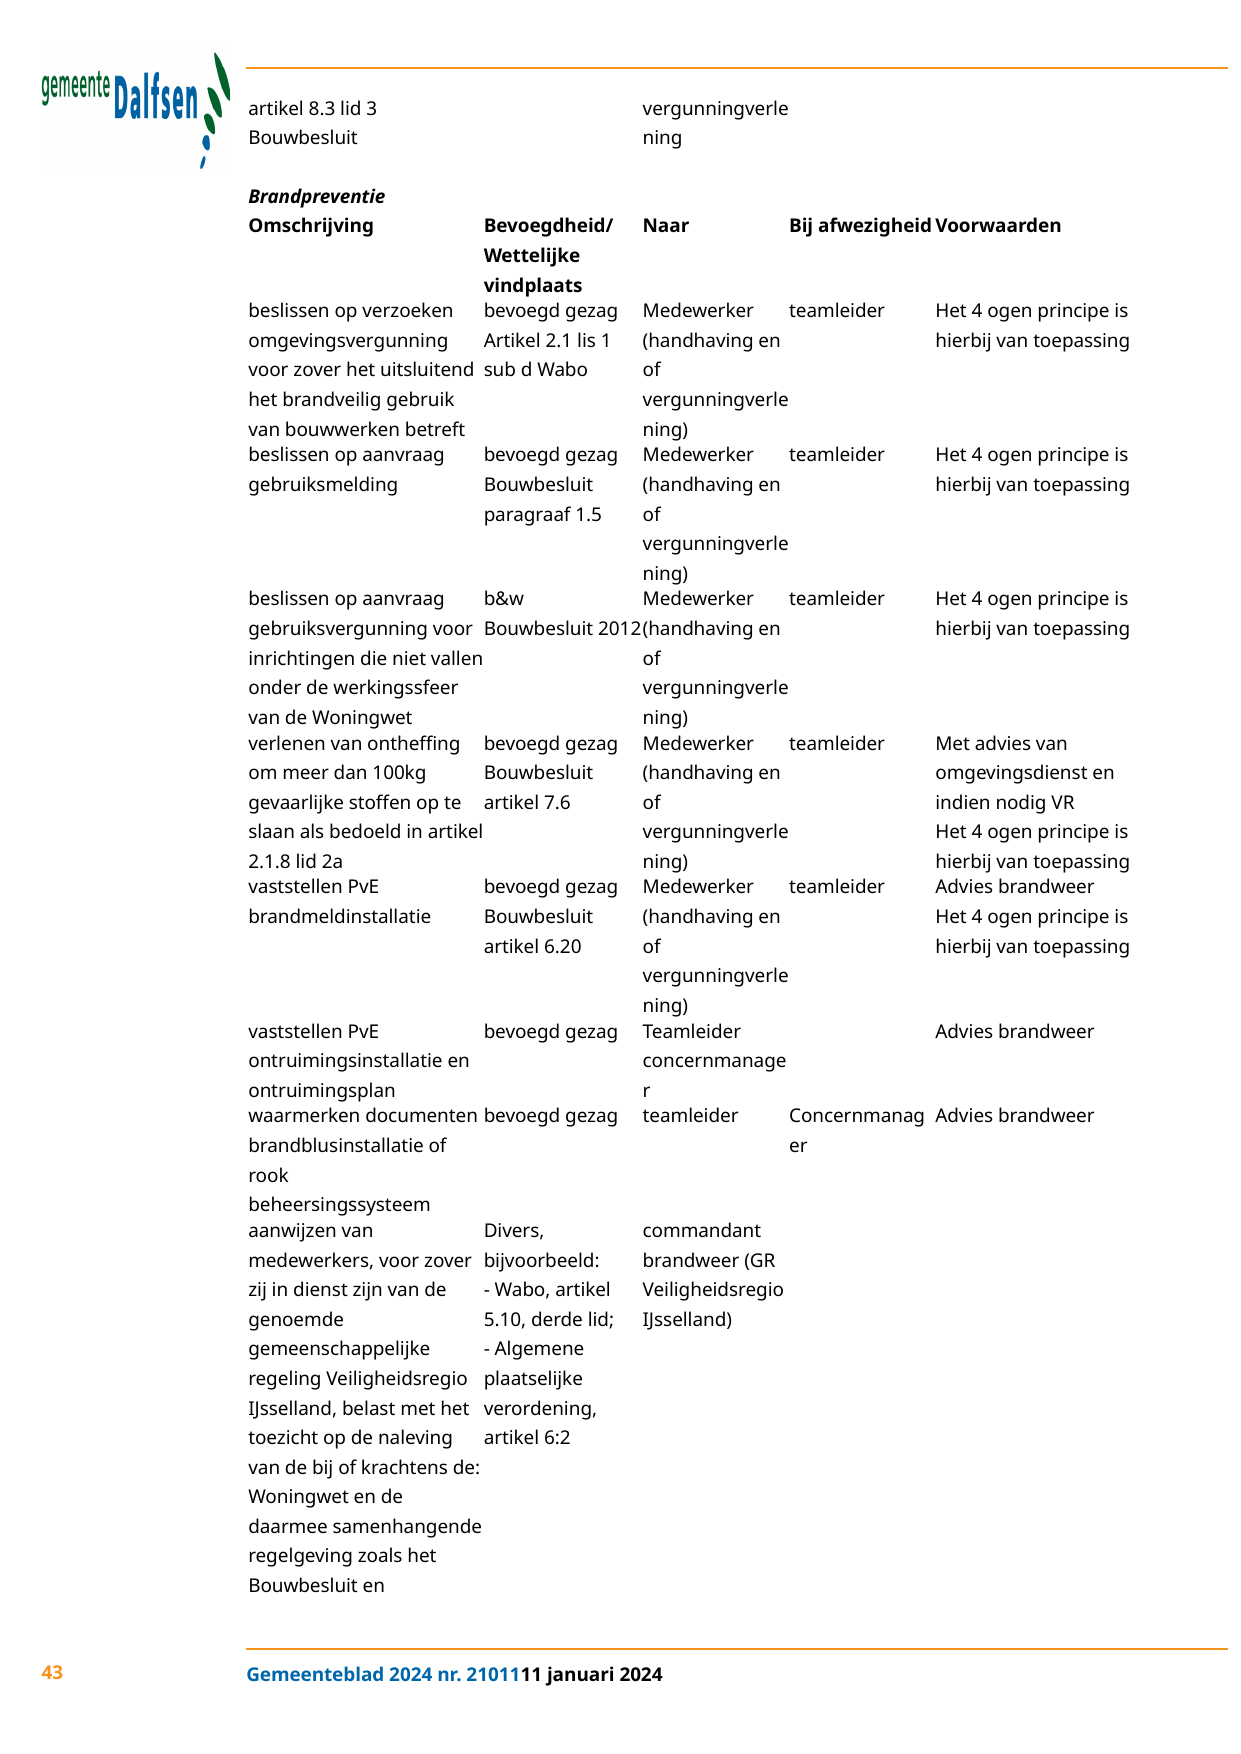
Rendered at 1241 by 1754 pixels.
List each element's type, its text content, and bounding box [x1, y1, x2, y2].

table_cell commandant brandweer (GR Veiligheidsregio IJsselland) [643, 1217, 789, 1598]
table_cell Met advies van omgevingsdienst en indien nodig VR Het 4 ogen principe is hierbij van toepassing [935, 730, 1152, 874]
table_cell Medewerker (handhaving en of vergunningverlening) [643, 442, 789, 586]
table_cell [789, 1217, 935, 1598]
table_cell verlenen van ontheffing om meer dan 100kg gevaarlijke stoffen op te slaan als bedoeld in artikel 2.1.8 lid 2a [248, 730, 483, 874]
table_header Bevoegdheid/Wettelijke vindplaats [484, 213, 642, 297]
table_cell Het 4 ogen principe is hierbij van toepassing [935, 586, 1152, 730]
table_cell teamleider [789, 298, 935, 442]
table_cell Medewerker (handhaving en of vergunningverlening) [643, 730, 789, 874]
table_cell Medewerker (handhaving en of vergunningverlening) [643, 298, 789, 442]
table_cell artikel 8.3 lid 3 Bouwbesluit [248, 95, 483, 150]
table_cell aanwijzen van medewerkers, voor zover zij in dienst zijn van de genoemde gemeenschappelijke regeling Veiligheidsregio IJsselland, belast met het toezicht op de naleving van de bij of krachtens de: Woningwet en de daarmee samenhangende regelgeving zoals het Bouwbesluit en [248, 1217, 483, 1598]
table_cell teamleider [789, 730, 935, 874]
table_cell Het 4 ogen principe is hierbij van toepassing [935, 442, 1152, 586]
table_cell Medewerker (handhaving en of vergunningverlening) [643, 874, 789, 1018]
table_cell beslissen op aanvraag gebruiksmelding [248, 442, 483, 586]
table_cell Divers, bijvoorbeeld: - Wabo, artikel 5.10, derde lid; - Algemene plaatselijke verordening, artikel 6:2 [484, 1217, 642, 1598]
table_cell [935, 1217, 1152, 1598]
table_cell [484, 95, 642, 150]
table_header Omschrijving [248, 213, 483, 297]
table_cell teamleider [789, 874, 935, 1018]
table_cell beslissen op verzoeken omgevingsvergunning voor zover het uitsluitend het brandveilig gebruik van bouwwerken betreft [248, 298, 483, 442]
table_cell teamleider [643, 1103, 789, 1217]
table_cell [935, 95, 1152, 150]
table_cell [789, 1018, 935, 1103]
table_cell Het 4 ogen principe is hierbij van toepassing [935, 298, 1152, 442]
table_cell b&w Bouwbesluit 2012 [484, 586, 642, 730]
text Brandpreventie [248, 183, 1152, 209]
table_cell [789, 95, 935, 150]
table_cell Medewerker (handhaving en of vergunningverlening) [643, 586, 789, 730]
table_cell Teamleider concernmanager [643, 1018, 789, 1103]
table_cell teamleider [789, 586, 935, 730]
table_header Bij afwezigheid [789, 213, 935, 297]
table_cell waarmerken documenten brandblusinstallatie of rook beheersingssysteem [248, 1103, 483, 1217]
table_cell Concernmanager [789, 1103, 935, 1217]
table_cell Advies brandweer [935, 1018, 1152, 1103]
table_cell vaststellen PvE ontruimingsinstallatie en ontruimingsplan [248, 1018, 483, 1103]
table_cell bevoegd gezag [484, 1018, 642, 1103]
table_header Voorwaarden [935, 213, 1152, 297]
table_cell bevoegd gezag Bouwbesluit artikel 6.20 [484, 874, 642, 1018]
table_cell vergunningverlening [643, 95, 789, 150]
table_cell bevoegd gezag Bouwbesluit paragraaf 1.5 [484, 442, 642, 586]
table_cell Advies brandweer [935, 1103, 1152, 1217]
table_cell bevoegd gezag [484, 1103, 642, 1217]
table_cell beslissen op aanvraag gebruiksvergunning voor inrichtingen die niet vallen onder de werkingssfeer van de Woningwet [248, 586, 483, 730]
table_cell Advies brandweer Het 4 ogen principe is hierbij van toepassing [935, 874, 1152, 1018]
table_cell teamleider [789, 442, 935, 586]
table_header Naar [643, 213, 789, 297]
table_cell vaststellen PvE brandmeldinstallatie [248, 874, 483, 1018]
picture [41, 47, 231, 172]
table_cell bevoegd gezag Bouwbesluit artikel 7.6 [484, 730, 642, 874]
table_cell bevoegd gezag Artikel 2.1 lis 1 sub d Wabo [484, 298, 642, 442]
